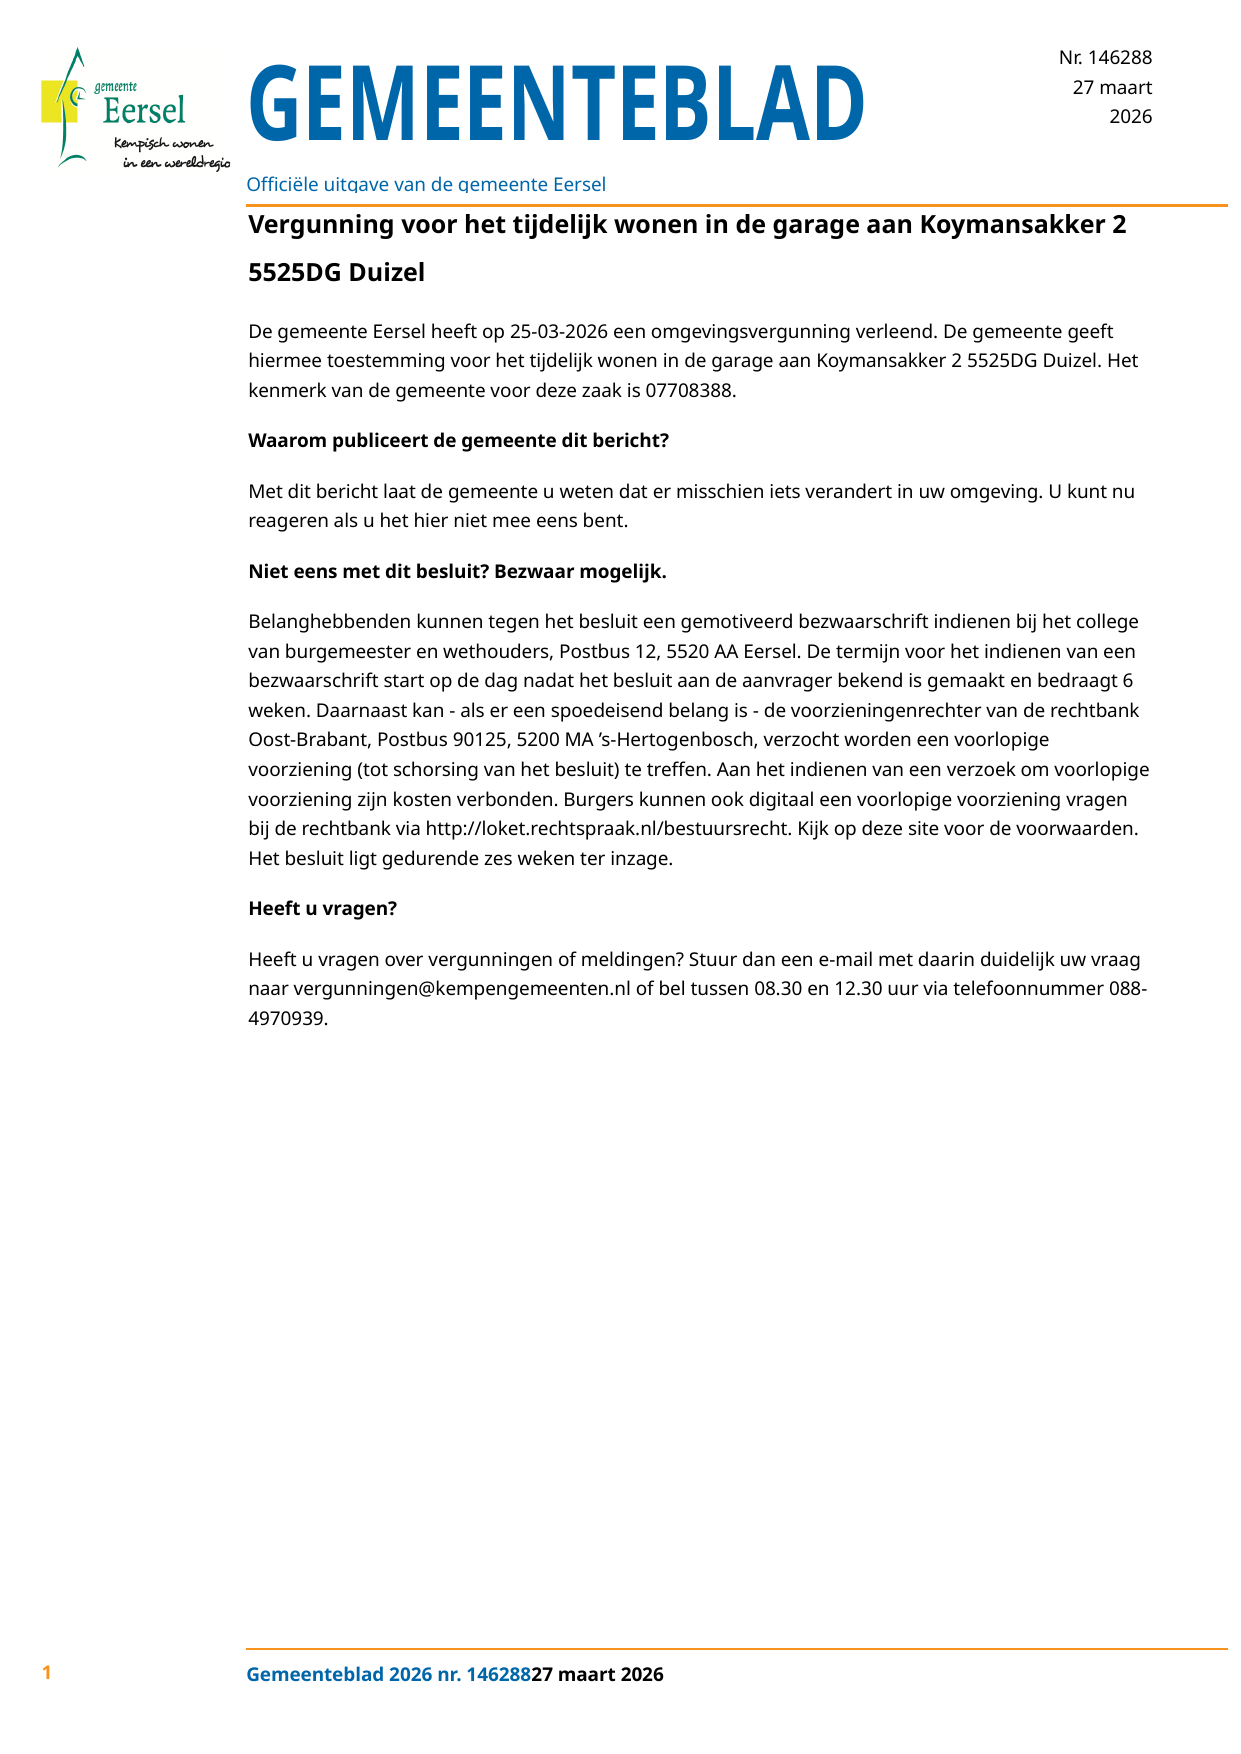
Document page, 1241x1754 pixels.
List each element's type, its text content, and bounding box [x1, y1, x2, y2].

text Belanghebbenden kunnen tegen het besluit een gemotiveerd bezwaarschrift indienen bij het college van burgemeester en wethouders, Postbus 12, 5520 AA Eersel. De termijn voor het indienen van een bezwaarschrift start op de dag nadat het besluit aan de aanvrager bekend is gemaakt en bedraagt 6 weken. Daarnaast kan - als er een spoedeisend belang is - de voorzieningenrechter van de rechtbank Oost-Brabant, Postbus 90125, 5200 MA ’s-Hertogenbosch, verzocht worden een voorlopige voorziening (tot schorsing van het besluit) te treffen. Aan het indienen van een verzoek om voorlopige voorziening zijn kosten verbonden. Burgers kunnen ook digitaal een voorlopige voorziening vragen bij de rechtbank via http://loket.rechtspraak.nl/bestuursrecht. Kijk op deze site voor de voorwaarden. Het besluit ligt gedurende zes weken ter inzage. [248, 608, 1152, 871]
text Heeft u vragen? [248, 895, 1152, 921]
picture [41, 47, 231, 172]
text Met dit bericht laat de gemeente u weten dat er misschien iets verandert in uw omgeving. U kunt nu reageren als u het hier niet mee eens bent. [248, 478, 1152, 533]
text De gemeente Eersel heeft op 25-03-2026 een omgevingsvergunning verleend. De gemeente geeft hiermee toestemming voor het tijdelijk wonen in de garage aan Koymansakker 2 5525DG Duizel. Het kenmerk van de gemeente voor deze zaak is 07708388. [248, 318, 1152, 403]
text Niet eens met dit besluit? Bezwaar mogelijk. [248, 558, 1152, 584]
text Waarom publiceert de gemeente dit bericht? [248, 427, 1152, 453]
text Vergunning voor het tijdelijk wonen in de garage aan Koymansakker 2 5525DG Duizel [248, 207, 1152, 288]
text Heeft u vragen over vergunningen of meldingen? Stuur dan een e-mail met daarin duidelijk uw vraag naar vergunningen@kempengemeenten.nl of bel tussen 08.30 en 12.30 uur via telefoonnummer 088-4970939. [248, 946, 1152, 1031]
